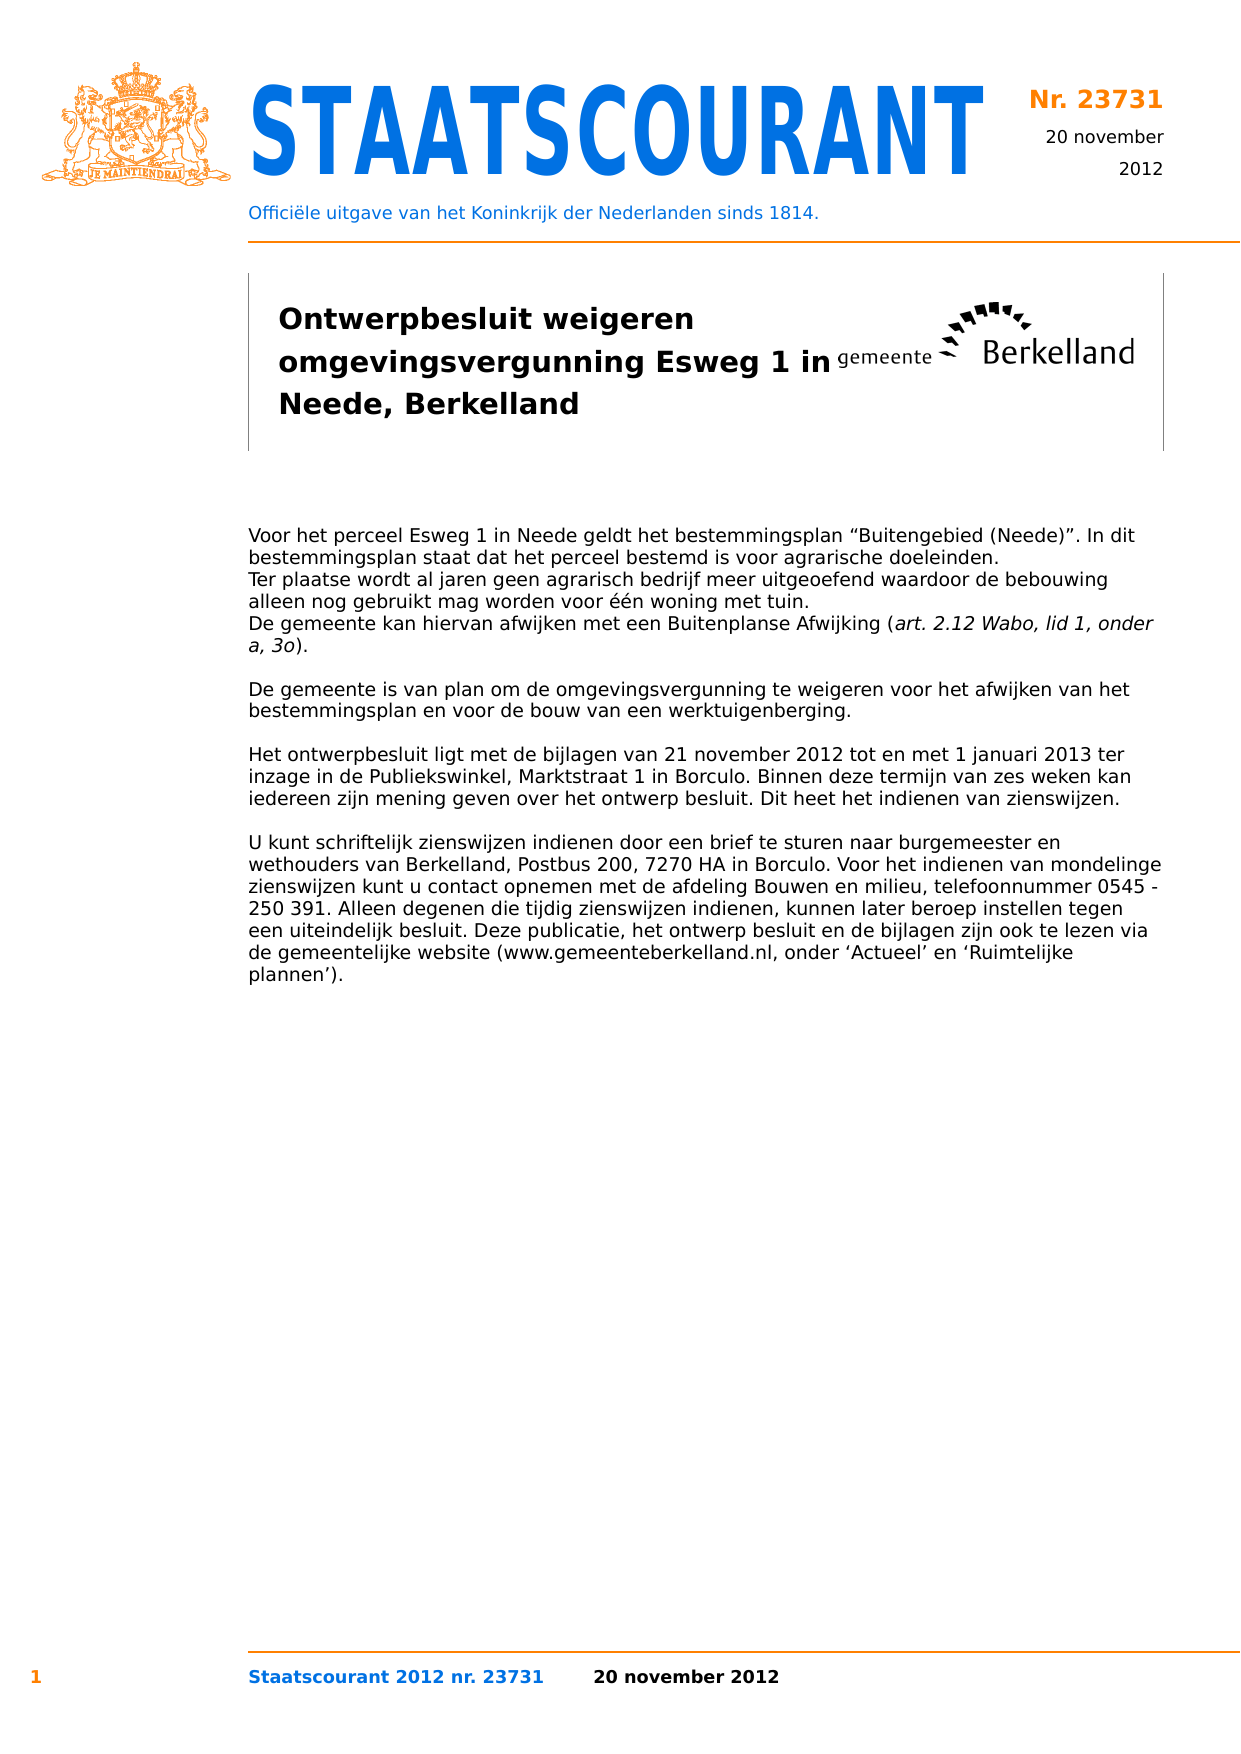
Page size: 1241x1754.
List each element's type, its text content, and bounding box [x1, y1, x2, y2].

picture [838, 302, 1134, 368]
table_header Nr. 23731 [998, 62, 1240, 121]
table_header STAATSCOURANT [248, 62, 998, 203]
text De gemeente kan hiervan afwijken met een Buitenplanse Afwijking (art. 2.12 Wabo, lid 1, onder a, 3o). [248, 613, 1163, 657]
table_header [25, 62, 248, 241]
text Het ontwerpbesluit ligt met de bijlagen van 21 november 2012 tot en met 1 januari 2013 ter inzage in de Publiekswinkel, Marktstraat 1 in Borculo. Binnen deze termijn van zes weken kan iedereen zijn mening geven over het ontwerp besluit. Dit heet het indienen van zienswijzen. [248, 744, 1163, 810]
text Ter plaatse wordt al jaren geen agrarisch bedrijf meer uitgeoefend waardoor de bebouwing alleen nog gebruikt mag worden voor één woning met tuin. [248, 569, 1163, 613]
picture [41, 62, 231, 186]
subtitle Ontwerpbesluit weigeren omgevingsvergunning Esweg 1 in Neede, Berkelland [249, 273, 1163, 451]
text De gemeente is van plan om de omgevingsvergunning te weigeren voor het afwijken van het bestemmingsplan en voor de bouw van een werktuigenberging. [248, 678, 1163, 722]
text Voor het perceel Esweg 1 in Neede geldt het bestemmingsplan “Buitengebied (Neede)”. In dit bestemmingsplan staat dat het perceel bestemd is voor agrarische doeleinden. [248, 525, 1163, 569]
table_cell 20 november [998, 121, 1240, 153]
text U kunt schriftelijk zienswijzen indienen door een brief te sturen naar burgemeester en wethouders van Berkelland, Postbus 200, 7270 HA in Borculo. Voor het indienen van mondelinge zienswijzen kunt u contact opnemen met de afdeling Bouwen en milieu, telefoonnummer 0545 - 250 391. Alleen degenen die tijdig zienswijzen indienen, kunnen later beroep instellen tegen een uiteindelijk besluit. Deze publicatie, het ontwerp besluit en de bijlagen zijn ook te lezen via de gemeentelijke website (www.gemeenteberkelland.nl, onder ‘Actueel’ en ‘Ruimtelijke plannen’). [248, 832, 1163, 986]
table_cell 2012 [998, 153, 1240, 203]
table_cell Officiële uitgave van het Koninkrijk der Nederlanden sinds 1814. [248, 203, 1240, 241]
